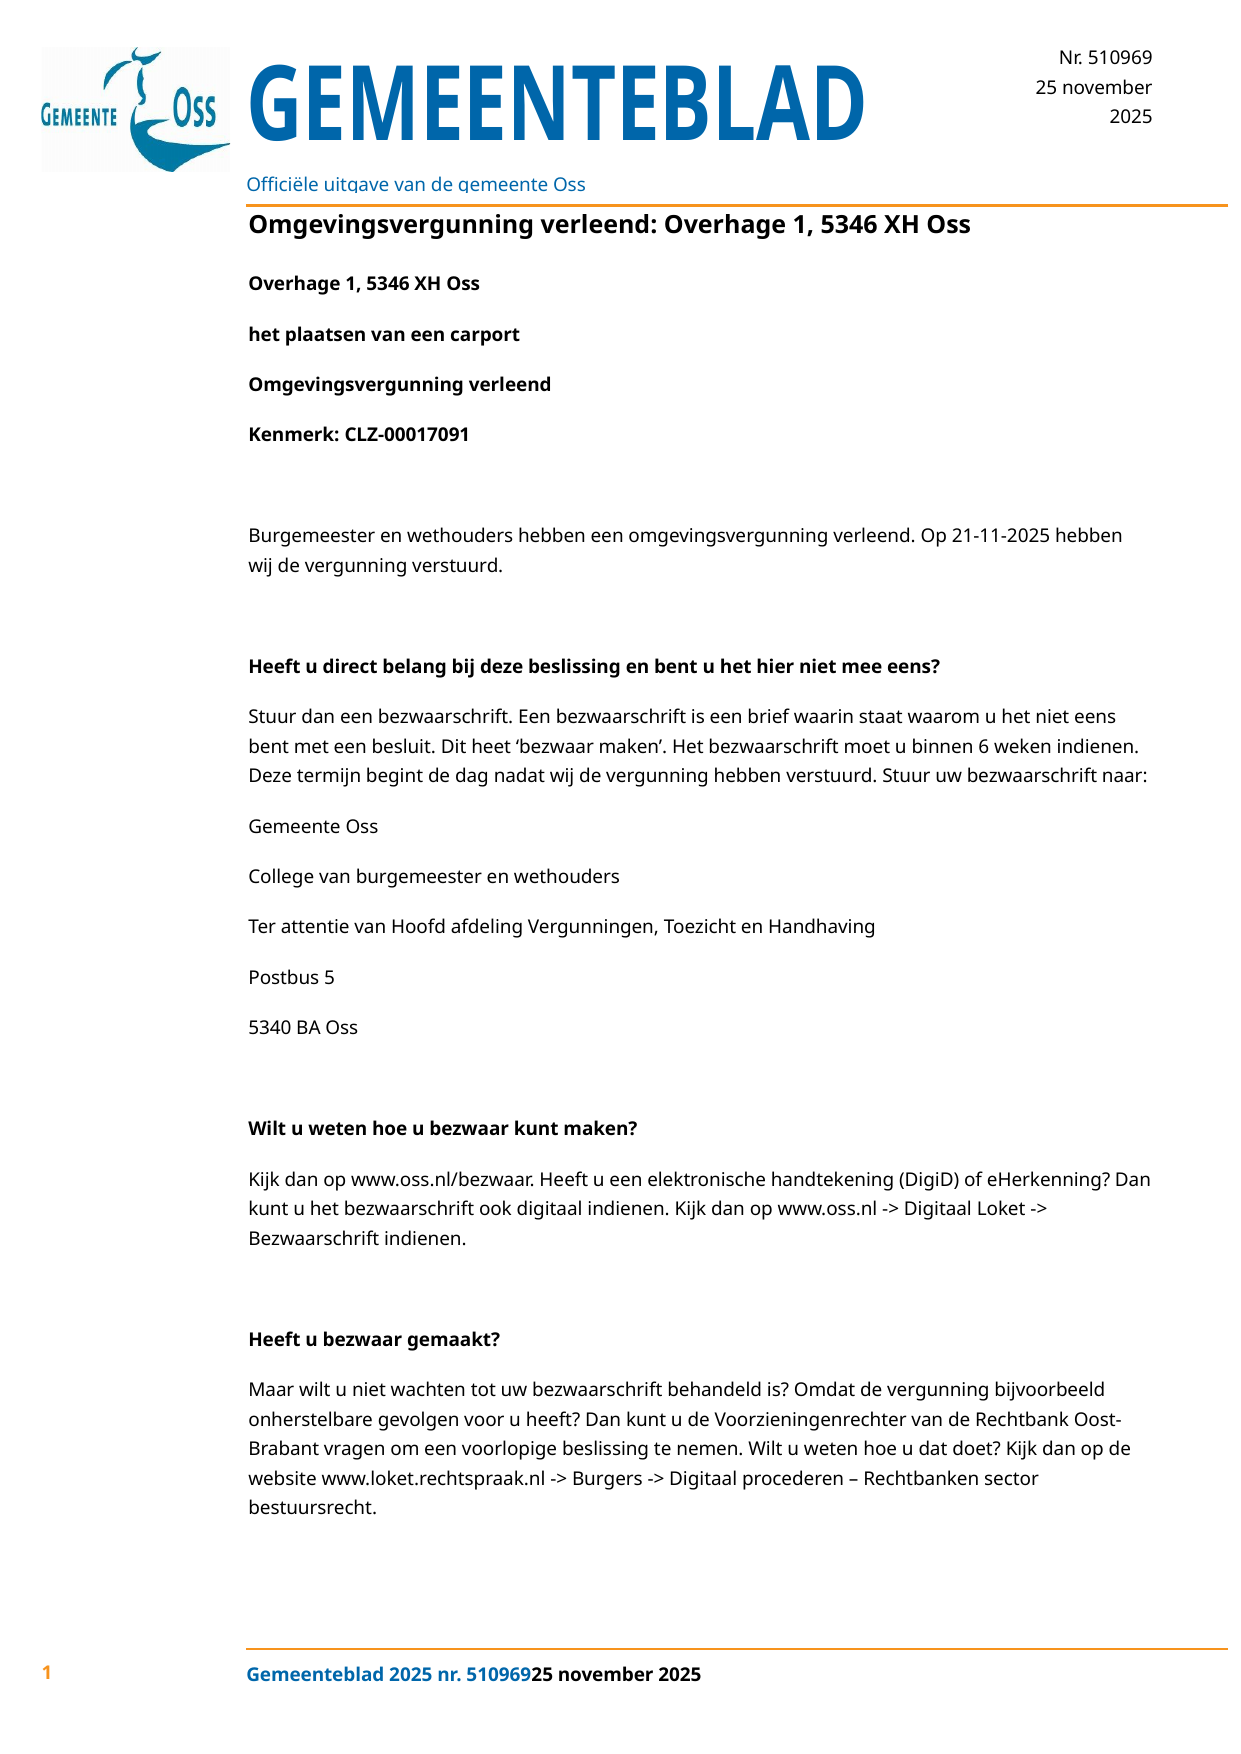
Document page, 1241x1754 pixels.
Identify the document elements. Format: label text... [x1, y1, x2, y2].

text Stuur dan een bezwaarschrift. Een bezwaarschrift is een brief waarin staat waarom u het niet eens bent met een besluit. Dit heet ‘bezwaar maken’. Het bezwaarschrift moet u binnen 6 weken indienen. Deze termijn begint de dag nadat wij de vergunning hebben verstuurd. Stuur uw bezwaarschrift naar: [248, 703, 1152, 788]
text Ter attentie van Hoofd afdeling Vergunningen, Toezicht en Handhaving [248, 914, 1152, 939]
text Kijk dan op www.oss.nl/bezwaar. Heeft u een elektronische handtekening (DigiD) of eHerkenning? Dan kunt u het bezwaarschrift ook digitaal indienen. Kijk dan op www.oss.nl -> Digitaal Loket -> Bezwaarschrift indienen. [248, 1166, 1152, 1251]
text Heeft u bezwaar gemaakt? [248, 1326, 1152, 1351]
text Kenmerk: CLZ-00017091 [248, 422, 1152, 447]
text Maar wilt u niet wachten tot uw bezwaarschrift behandeld is? Omdat de vergunning bijvoorbeeld onherstelbare gevolgen voor u heeft? Dan kunt u de Voorzieningenrechter van de Rechtbank Oost-Brabant vragen om een voorlopige beslissing te nemen. Wilt u weten hoe u dat doet? Kijk dan op de website www.loket.rechtspraak.nl -> Burgers -> Digitaal procederen – Rechtbanken sector bestuursrecht. [248, 1376, 1152, 1520]
text Heeft u direct belang bij deze beslissing en bent u het hier niet mee eens? [248, 653, 1152, 678]
text Postbus 5 [248, 964, 1152, 990]
text 5340 BA Oss [248, 1014, 1152, 1040]
picture [41, 47, 231, 172]
text Omgevingsvergunning verleend [248, 371, 1152, 397]
text Wilt u weten hoe u bezwaar kunt maken? [248, 1115, 1152, 1141]
text het plaatsen van een carport [248, 321, 1152, 346]
text Burgemeester en wethouders hebben een omgevingsvergunning verleend. Op 21-11-2025 hebben wij de vergunning verstuurd. [248, 522, 1152, 578]
text Omgevingsvergunning verleend: Overhage 1, 5346 XH Oss [248, 207, 1152, 241]
text Overhage 1, 5346 XH Oss [248, 270, 1152, 296]
text College van burgemeester en wethouders [248, 863, 1152, 889]
text Gemeente Oss [248, 813, 1152, 838]
